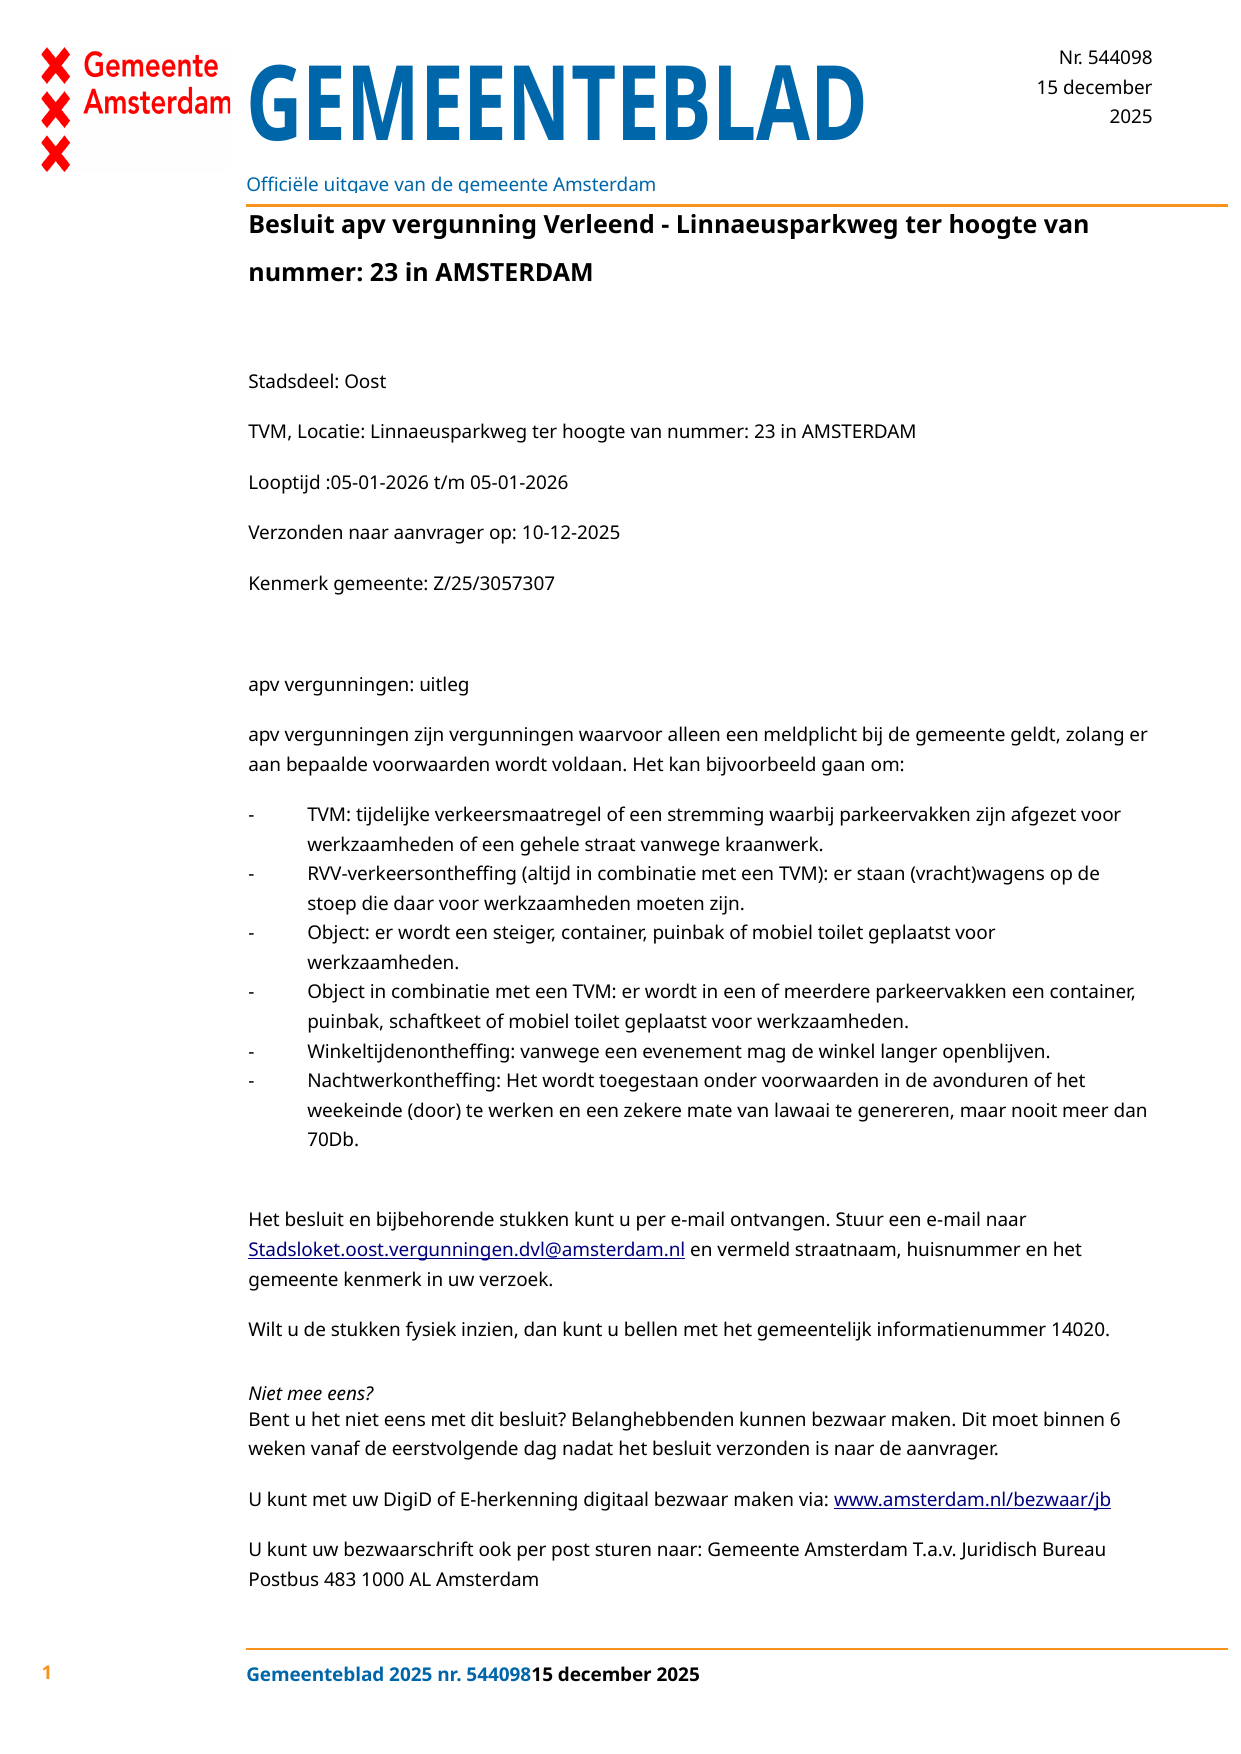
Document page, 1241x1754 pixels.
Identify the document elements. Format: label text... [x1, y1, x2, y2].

list Winkeltijdenontheffing: vanwege een evenement mag de winkel langer openblijven. [248, 1038, 1152, 1064]
text Wilt u de stukken fysiek inzien, dan kunt u bellen met het gemeentelijk informatienummer 14020. [248, 1316, 1152, 1342]
text U kunt met uw DigiD of E-herkenning digitaal bezwaar maken via: www.amsterdam.nl/bezwaar/jb [248, 1486, 1152, 1512]
text apv vergunningen: uitleg [248, 671, 1152, 697]
text Niet mee eens? [248, 1380, 1152, 1406]
text Stadsdeel: Oost [248, 368, 1152, 394]
list RVV-verkeersontheffing (altijd in combinatie met een TVM): er staan (vracht)wagens op de stoep die daar voor werkzaamheden moeten zijn. [248, 860, 1152, 916]
list TVM: tijdelijke verkeersmaatregel of een stremming waarbij parkeervakken zijn afgezet voor werkzaamheden of een gehele straat vanwege kraanwerk. [248, 801, 1152, 857]
picture [41, 47, 231, 172]
text U kunt uw bezwaarschrift ook per post sturen naar: Gemeente Amsterdam T.a.v. Juridisch Bureau Postbus 483 1000 AL Amsterdam [248, 1536, 1152, 1592]
text Bent u het niet eens met dit besluit? Belanghebbenden kunnen bezwaar maken. Dit moet binnen 6 weken vanaf de eerstvolgende dag nadat het besluit verzonden is naar de aanvrager. [248, 1406, 1152, 1461]
text Het besluit en bijbehorende stukken kunt u per e-mail ontvangen. Stuur een e-mail naar Stadsloket.oost.vergunningen.dvl@amsterdam.nl en vermeld straatnaam, huisnummer en het gemeente kenmerk in uw verzoek. [248, 1207, 1152, 1292]
text Verzonden naar aanvrager op: 10-12-2025 [248, 519, 1152, 545]
text apv vergunningen zijn vergunningen waarvoor alleen een meldplicht bij de gemeente geldt, zolang er aan bepaalde voorwaarden wordt voldaan. Het kan bijvoorbeeld gaan om: [248, 721, 1152, 777]
list Object: er wordt een steiger, container, puinbak of mobiel toilet geplaatst voor werkzaamheden. [248, 919, 1152, 975]
text TVM, Locatie: Linnaeusparkweg ter hoogte van nummer: 23 in AMSTERDAM [248, 419, 1152, 444]
list Object in combinatie met een TVM: er wordt in een of meerdere parkeervakken een container, puinbak, schaftkeet of mobiel toilet geplaatst voor werkzaamheden. [248, 979, 1152, 1034]
text Kenmerk gemeente: Z/25/3057307 [248, 570, 1152, 596]
text Looptijd :05-01-2026 t/m 05-01-2026 [248, 469, 1152, 495]
text Besluit apv vergunning Verleend - Linnaeusparkweg ter hoogte van nummer: 23 in AMSTERDAM [248, 207, 1152, 288]
list Nachtwerkontheffing: Het wordt toegestaan onder voorwaarden in de avonduren of het weekeinde (door) te werken en een zekere mate van lawaai te genereren, maar nooit meer dan 70Db. [248, 1067, 1152, 1152]
